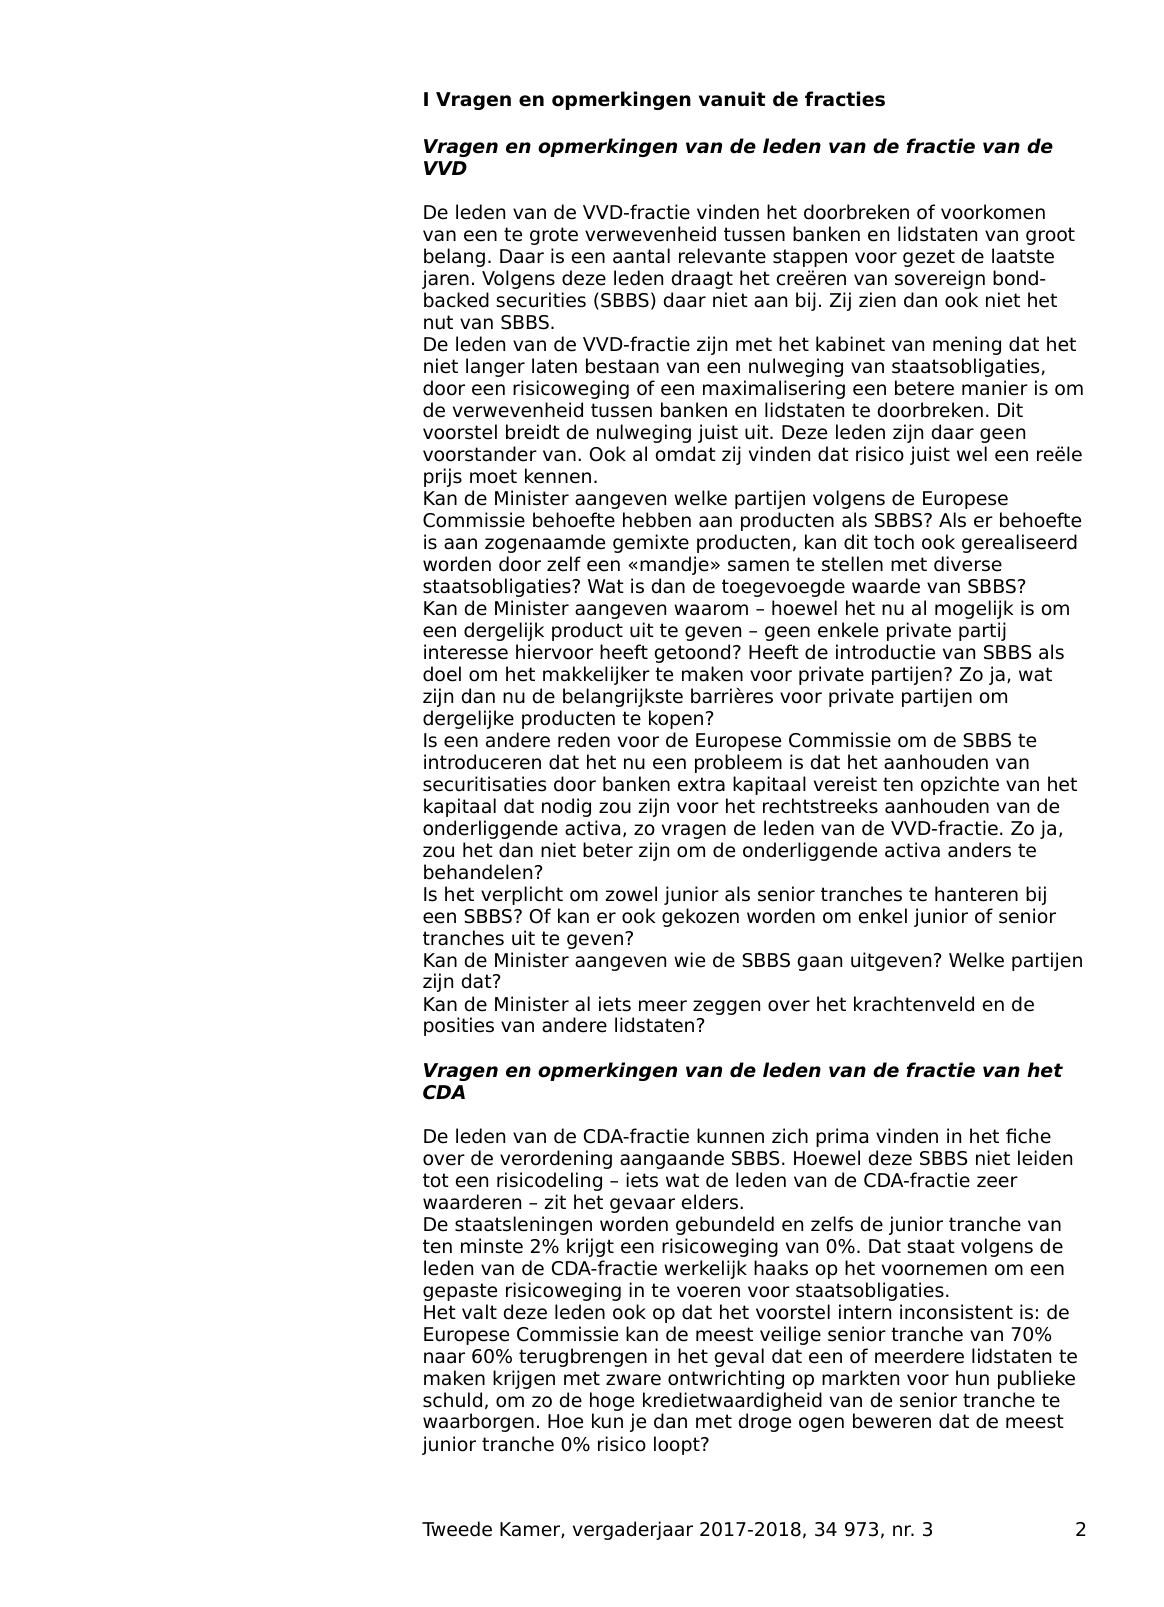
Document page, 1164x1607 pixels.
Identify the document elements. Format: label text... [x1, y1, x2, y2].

text Kan de Minister aangeven waarom – hoewel het nu al mogelijk is om een dergelijk product uit te geven – geen enkele private partij interesse hiervoor heeft getoond? Heeft de introductie van SBBS als doel om het makkelijker te maken voor private partijen? Zo ja, wat zijn dan nu de belangrijkste barrières voor private partijen om dergelijke producten te kopen? [422, 598, 1087, 730]
text Kan de Minister aangeven welke partijen volgens de Europese Commissie behoefte hebben aan producten als SBBS? Als er behoefte is aan zogenaamde gemixte producten, kan dit toch ook gerealiseerd worden door zelf een «mandje» samen te stellen met diverse staatsobligaties? Wat is dan de toegevoegde waarde van SBBS? [422, 488, 1087, 598]
text Kan de Minister al iets meer zeggen over het krachtenveld en de posities van andere lidstaten? [422, 993, 1087, 1037]
text De leden van de VVD-fractie vinden het doorbreken of voorkomen van een te grote verwevenheid tussen banken en lidstaten van groot belang. Daar is een aantal relevante stappen voor gezet de laatste jaren. Volgens deze leden draagt het creëren van sovereign bond-backed securities (SBBS) daar niet aan bij. Zij zien dan ook niet het nut van SBBS. [422, 202, 1087, 334]
text Kan de Minister aangeven wie de SBBS gaan uitgeven? Welke partijen zijn dat? [422, 949, 1087, 993]
subtitle I Vragen en opmerkingen vanuit de fracties [422, 89, 1087, 111]
subtitle Vragen en opmerkingen van de leden van de fractie van het CDA [422, 1059, 1087, 1103]
text Is een andere reden voor de Europese Commissie om de SBBS te introduceren dat het nu een probleem is dat het aanhouden van securitisaties door banken extra kapitaal vereist ten opzichte van het kapitaal dat nodig zou zijn voor het rechtstreeks aanhouden van de onderliggende activa, zo vragen de leden van de VVD-fractie. Zo ja, zou het dan niet beter zijn om de onderliggende activa anders te behandelen? [422, 730, 1087, 883]
text Is het verplicht om zowel junior als senior tranches te hanteren bij een SBBS? Of kan er ook gekozen worden om enkel junior of senior tranches uit te geven? [422, 883, 1087, 949]
text De staatsleningen worden gebundeld en zelfs de junior tranche van ten minste 2% krijgt een risicoweging van 0%. Dat staat volgens de leden van de CDA-fractie werkelijk haaks op het voornemen om een gepaste risicoweging in te voeren voor staatsobligaties. [422, 1214, 1087, 1302]
subtitle Vragen en opmerkingen van de leden van de fractie van de VVD [422, 136, 1087, 180]
text De leden van de VVD-fractie zijn met het kabinet van mening dat het niet langer laten bestaan van een nulweging van staatsobligaties, door een risicoweging of een maximalisering een betere manier is om de verwevenheid tussen banken en lidstaten te doorbreken. Dit voorstel breidt de nulweging juist uit. Deze leden zijn daar geen voorstander van. Ook al omdat zij vinden dat risico juist wel een reële prijs moet kennen. [422, 334, 1087, 488]
text De leden van de CDA-fractie kunnen zich prima vinden in het fiche over de verordening aangaande SBBS. Hoewel deze SBBS niet leiden tot een risicodeling – iets wat de leden van de CDA-fractie zeer waarderen – zit het gevaar elders. [422, 1126, 1087, 1214]
text Het valt deze leden ook op dat het voorstel intern inconsistent is: de Europese Commissie kan de meest veilige senior tranche van 70% naar 60% terugbrengen in het geval dat een of meerdere lidstaten te maken krijgen met zware ontwrichting op markten voor hun publieke schuld, om zo de hoge kredietwaardigheid van de senior tranche te waarborgen. Hoe kun je dan met droge ogen beweren dat de meest junior tranche 0% risico loopt? [422, 1302, 1087, 1455]
